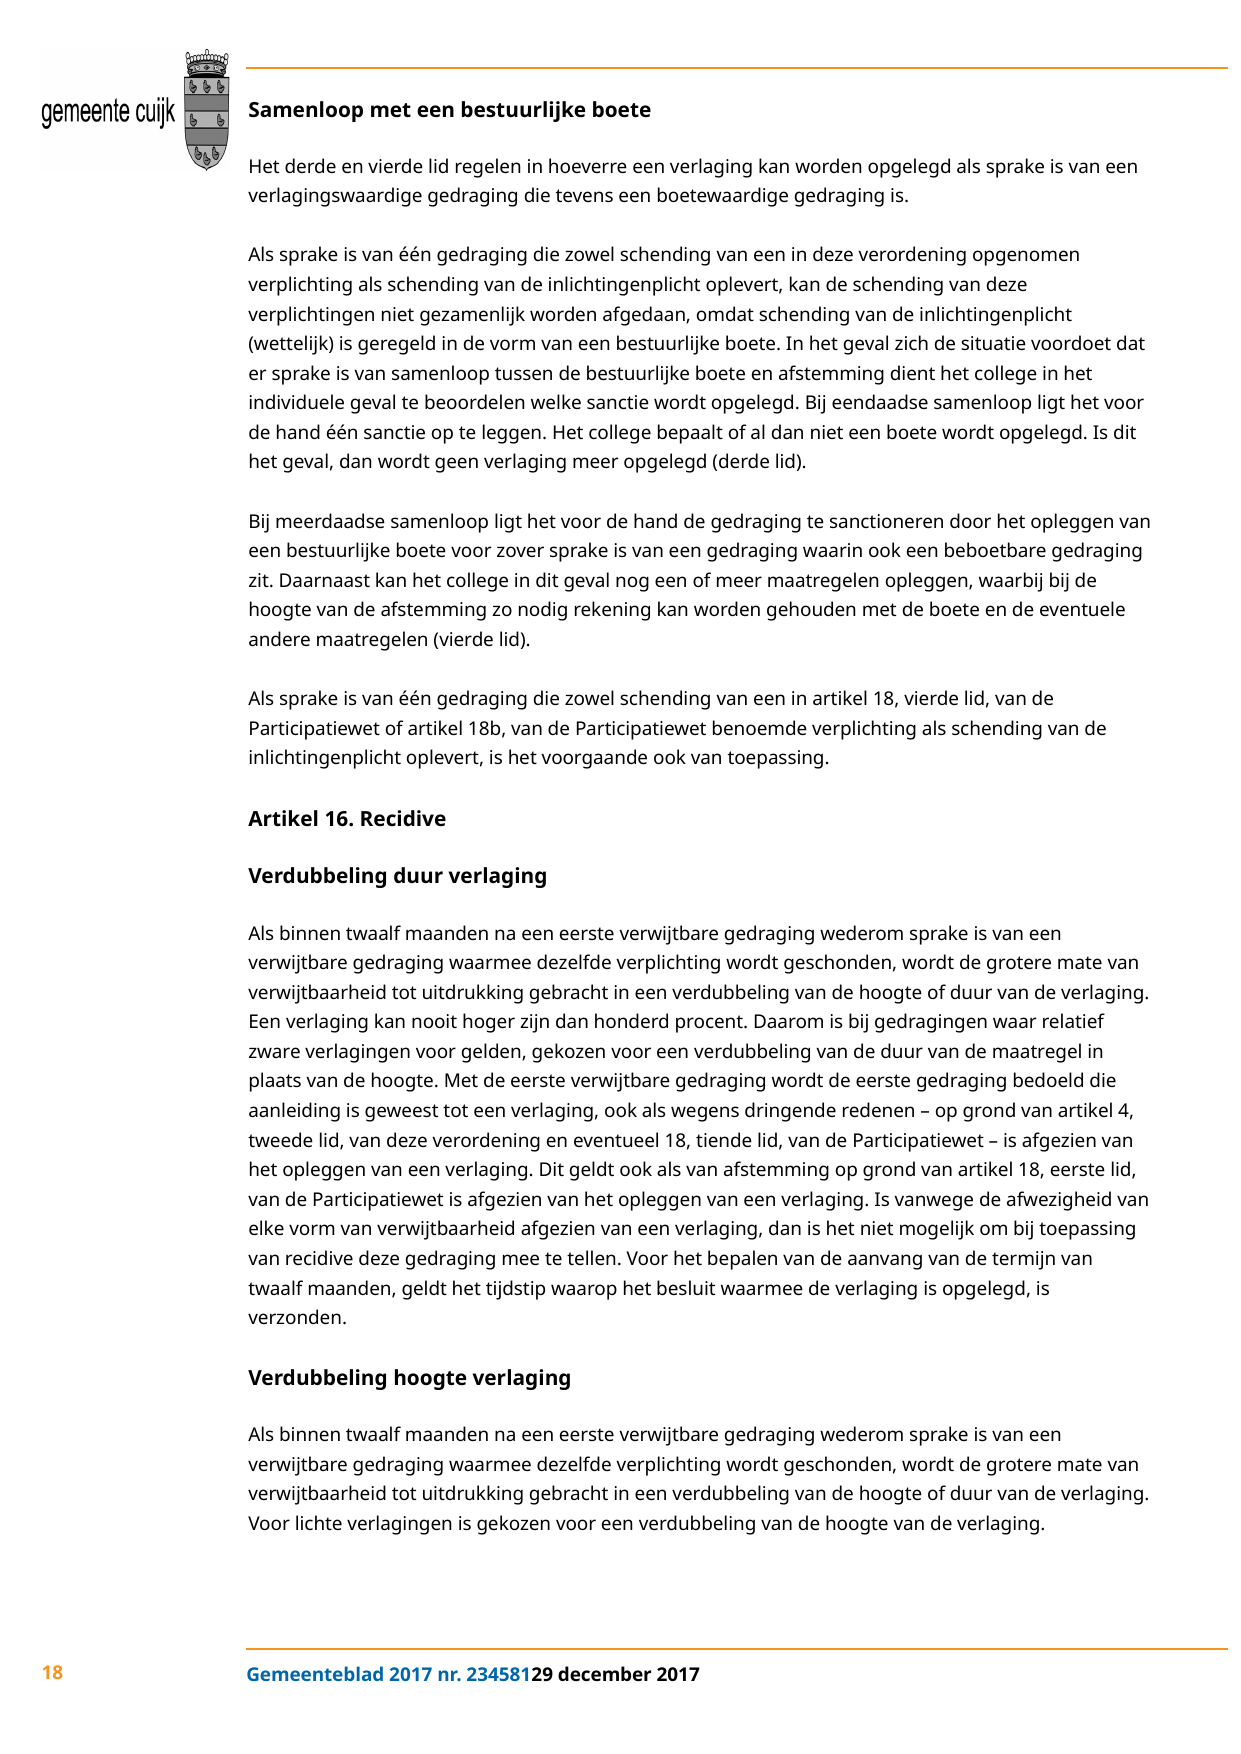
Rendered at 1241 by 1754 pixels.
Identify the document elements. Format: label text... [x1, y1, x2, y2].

text Bij meerdaadse samenloop ligt het voor de hand de gedraging te sanctioneren door het opleggen van een bestuurlijke boete voor zover sprake is van een gedraging waarin ook een beboetbare gedraging zit. Daarnaast kan het college in dit geval nog een of meer maatregelen opleggen, waarbij bij de hoogte van de afstemming zo nodig rekening kan worden gehouden met de boete en de eventuele andere maatregelen (vierde lid). [248, 508, 1152, 652]
text Als binnen twaalf maanden na een eerste verwijtbare gedraging wederom sprake is van een verwijtbare gedraging waarmee dezelfde verplichting wordt geschonden, wordt de grotere mate van verwijtbaarheid tot uitdrukking gebracht in een verdubbeling van de hoogte of duur van de verlaging. Een verlaging kan nooit hoger zijn dan honderd procent. Daarom is bij gedragingen waar relatief zware verlagingen voor gelden, gekozen voor een verdubbeling van de duur van de maatregel in plaats van de hoogte. Met de eerste verwijtbare gedraging wordt de eerste gedraging bedoeld die aanleiding is geweest tot een verlaging, ook als wegens dringende redenen – op grond van artikel 4, tweede lid, van deze verordening en eventueel 18, tiende lid, van de Participatiewet – is afgezien van het opleggen van een verlaging. Dit geldt ook als van afstemming op grond van artikel 18, eerste lid, van de Participatiewet is afgezien van het opleggen van een verlaging. Is vanwege de afwezigheid van elke vorm van verwijtbaarheid afgezien van een verlaging, dan is het niet mogelijk om bij toepassing van recidive deze gedraging mee te tellen. Voor het bepalen van de aanvang van de termijn van twaalf maanden, geldt het tijdstip waarop het besluit waarmee de verlaging is opgelegd, is verzonden. [248, 920, 1152, 1330]
text Als sprake is van één gedraging die zowel schending van een in artikel 18, vierde lid, van de Participatiewet of artikel 18b, van de Participatiewet benoemde verplichting als schending van de inlichtingenplicht oplevert, is het voorgaande ook van toepassing. [248, 685, 1152, 770]
text Als binnen twaalf maanden na een eerste verwijtbare gedraging wederom sprake is van een verwijtbare gedraging waarmee dezelfde verplichting wordt geschonden, wordt de grotere mate van verwijtbaarheid tot uitdrukking gebracht in een verdubbeling van de hoogte of duur van de verlaging. Voor lichte verlagingen is gekozen voor een verdubbeling van de hoogte van de verlaging. [248, 1421, 1152, 1536]
text Verdubbeling hoogte verlaging [248, 1363, 1152, 1392]
text Het derde en vierde lid regelen in hoeverre een verlaging kan worden opgelegd als sprake is van een verlagingswaardige gedraging die tevens een boetewaardige gedraging is. [248, 153, 1152, 208]
text Samenloop met een bestuurlijke boete [248, 95, 1152, 123]
text Verdubbeling duur verlaging [248, 862, 1152, 890]
text Artikel 16. Recidive [248, 804, 1152, 832]
text Als sprake is van één gedraging die zowel schending van een in deze verordening opgenomen verplichting als schending van de inlichtingenplicht oplevert, kan de schending van deze verplichtingen niet gezamenlijk worden afgedaan, omdat schending van de inlichtingenplicht (wettelijk) is geregeld in de vorm van een bestuurlijke boete. In het geval zich de situatie voordoet dat er sprake is van samenloop tussen de bestuurlijke boete en afstemming dient het college in het individuele geval te beoordelen welke sanctie wordt opgelegd. Bij eendaadse samenloop ligt het voor de hand één sanctie op te leggen. Het college bepaalt of al dan niet een boete wordt opgelegd. Is dit het geval, dan wordt geen verlaging meer opgelegd (derde lid). [248, 242, 1152, 474]
picture [41, 47, 231, 172]
